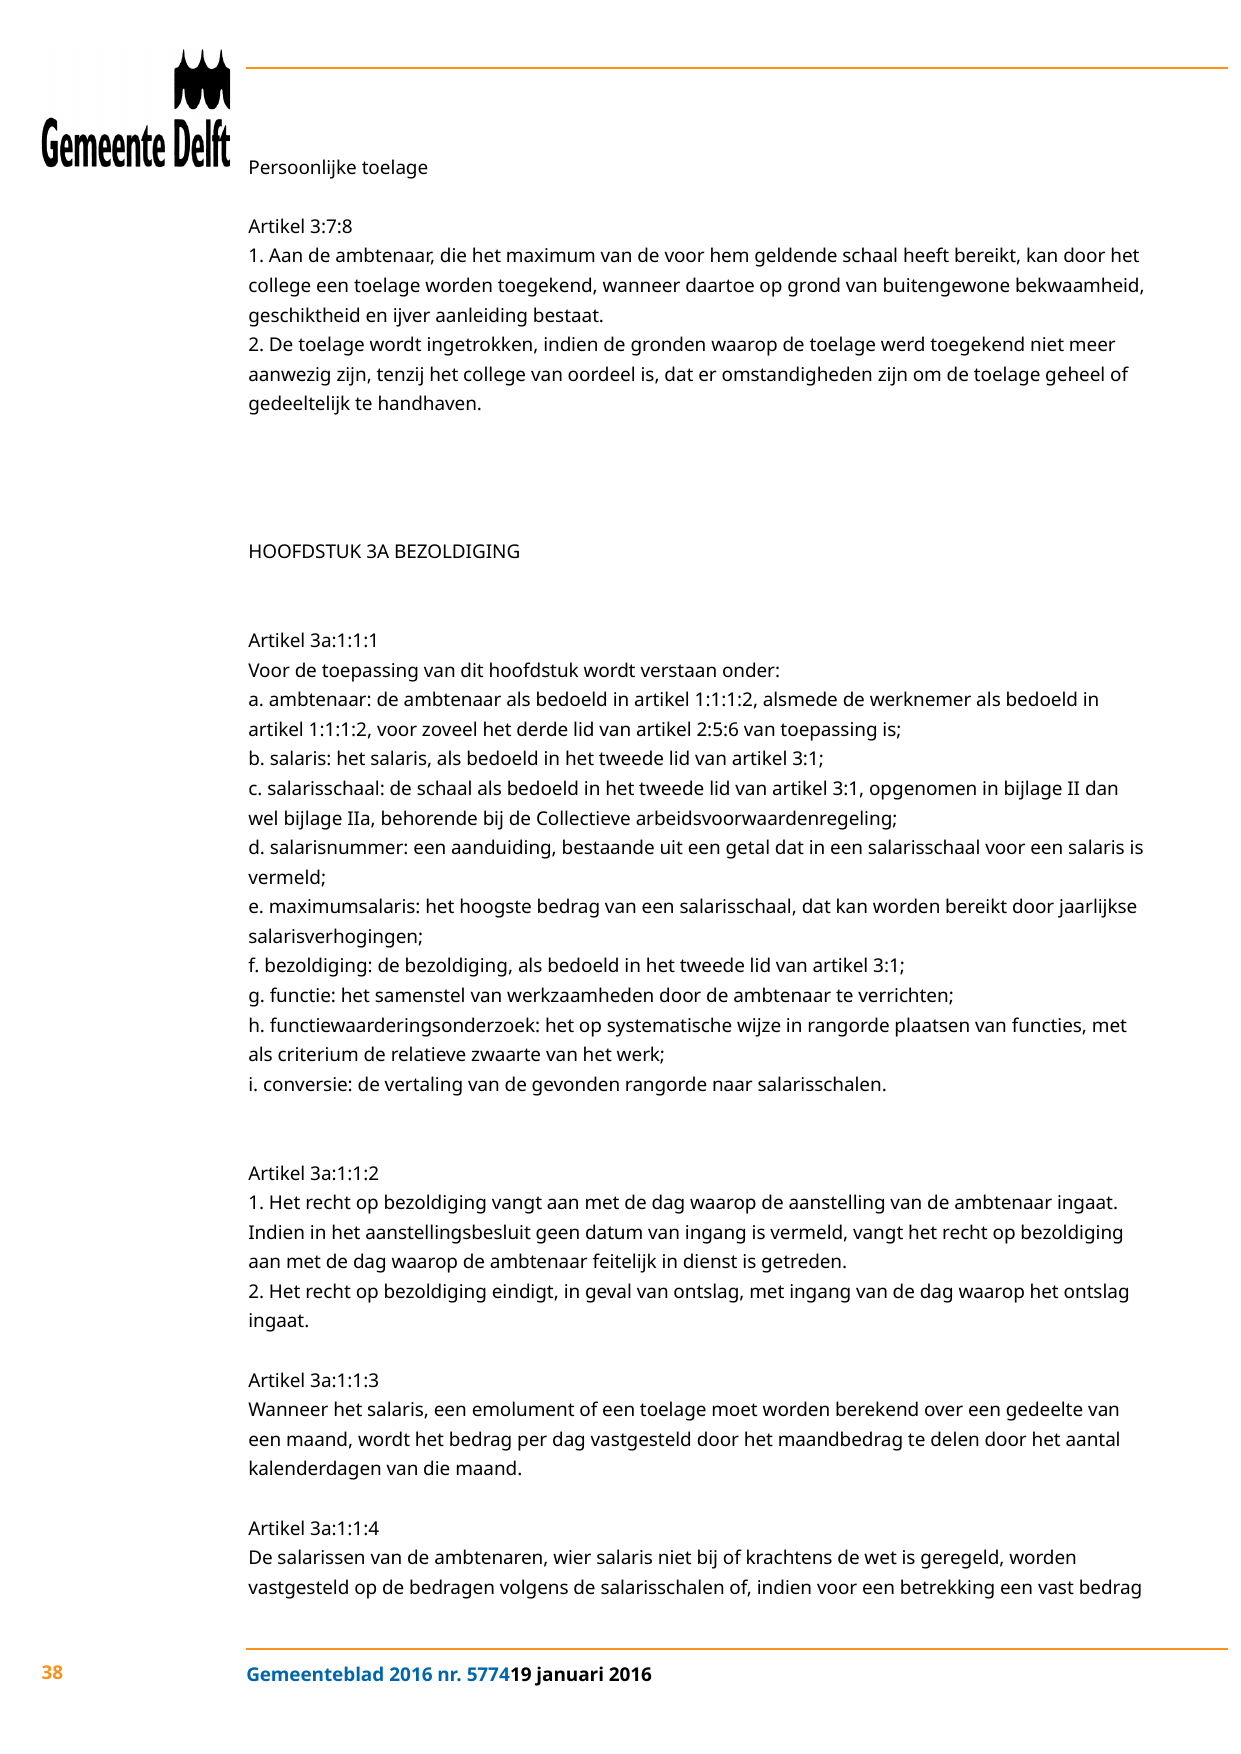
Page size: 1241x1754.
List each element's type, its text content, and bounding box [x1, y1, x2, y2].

text d. salarisnummer: een aanduiding, bestaande uit een getal dat in een salarisschaal voor een salaris is vermeld; [248, 834, 1152, 890]
text 2. Het recht op bezoldiging eindigt, in geval van ontslag, met ingang van de dag waarop het ontslag ingaat. [248, 1278, 1152, 1333]
text Artikel 3a:1:1:2 [248, 1160, 1152, 1186]
text 1. Aan de ambtenaar, die het maximum van de voor hem geldende schaal heeft bereikt, kan door het college een toelage worden toegekend, wanneer daartoe op grond van buitengewone bekwaamheid, geschiktheid en ijver aanleiding bestaat. [248, 243, 1152, 328]
text Voor de toepassing van dit hoofdstuk wordt verstaan onder: [248, 657, 1152, 683]
text a. ambtenaar: de ambtenaar als bedoeld in artikel 1:1:1:2, alsmede de werknemer als bedoeld in artikel 1:1:1:2, voor zoveel het derde lid van artikel 2:5:6 van toepassing is; [248, 686, 1152, 742]
text Indien in het aanstellingsbesluit geen datum van ingang is vermeld, vangt het recht op bezoldiging aan met de dag waarop de ambtenaar feitelijk in dienst is getreden. [248, 1219, 1152, 1274]
text Persoonlijke toelage [248, 154, 1152, 180]
text Artikel 3a:1:1:3 [248, 1367, 1152, 1393]
text f. bezoldiging: de bezoldiging, als bedoeld in het tweede lid van artikel 3:1; [248, 953, 1152, 978]
text i. conversie: de vertaling van de gevonden rangorde naar salarisschalen. [248, 1071, 1152, 1097]
text De salarissen van de ambtenaren, wier salaris niet bij of krachtens de wet is geregeld, worden vastgesteld op de bedragen volgens de salarisschalen of, indien voor een betrekking een vast bedrag [248, 1544, 1152, 1600]
text e. maximumsalaris: het hoogste bedrag van een salarisschaal, dat kan worden bereikt door jaarlijkse salarisverhogingen; [248, 893, 1152, 949]
text b. salaris: het salaris, als bedoeld in het tweede lid van artikel 3:1; [248, 746, 1152, 771]
text c. salarisschaal: de schaal als bedoeld in het tweede lid van artikel 3:1, opgenomen in bijlage II dan wel bijlage IIa, behorende bij de Collectieve arbeidsvoorwaardenregeling; [248, 775, 1152, 831]
text Artikel 3:7:8 [248, 213, 1152, 239]
picture [41, 47, 231, 172]
text h. functiewaarderingsonderzoek: het op systematische wijze in rangorde plaatsen van functies, met als criterium de relatieve zwaarte van het werk; [248, 1012, 1152, 1067]
text Artikel 3a:1:1:1 [248, 627, 1152, 653]
text 1. Het recht op bezoldiging vangt aan met de dag waarop de aanstelling van de ambtenaar ingaat. [248, 1189, 1152, 1215]
text HOOFDSTUK 3A BEZOLDIGING [248, 538, 1152, 564]
text Artikel 3a:1:1:4 [248, 1515, 1152, 1541]
text g. functie: het samenstel van werkzaamheden door de ambtenaar te verrichten; [248, 982, 1152, 1008]
text 2. De toelage wordt ingetrokken, indien de gronden waarop de toelage werd toegekend niet meer aanwezig zijn, tenzij het college van oordeel is, dat er omstandigheden zijn om de toelage geheel of gedeeltelijk te handhaven. [248, 331, 1152, 416]
text Wanneer het salaris, een emolument of een toelage moet worden berekend over een gedeelte van een maand, wordt het bedrag per dag vastgesteld door het maandbedrag te delen door het aantal kalenderdagen van die maand. [248, 1396, 1152, 1481]
